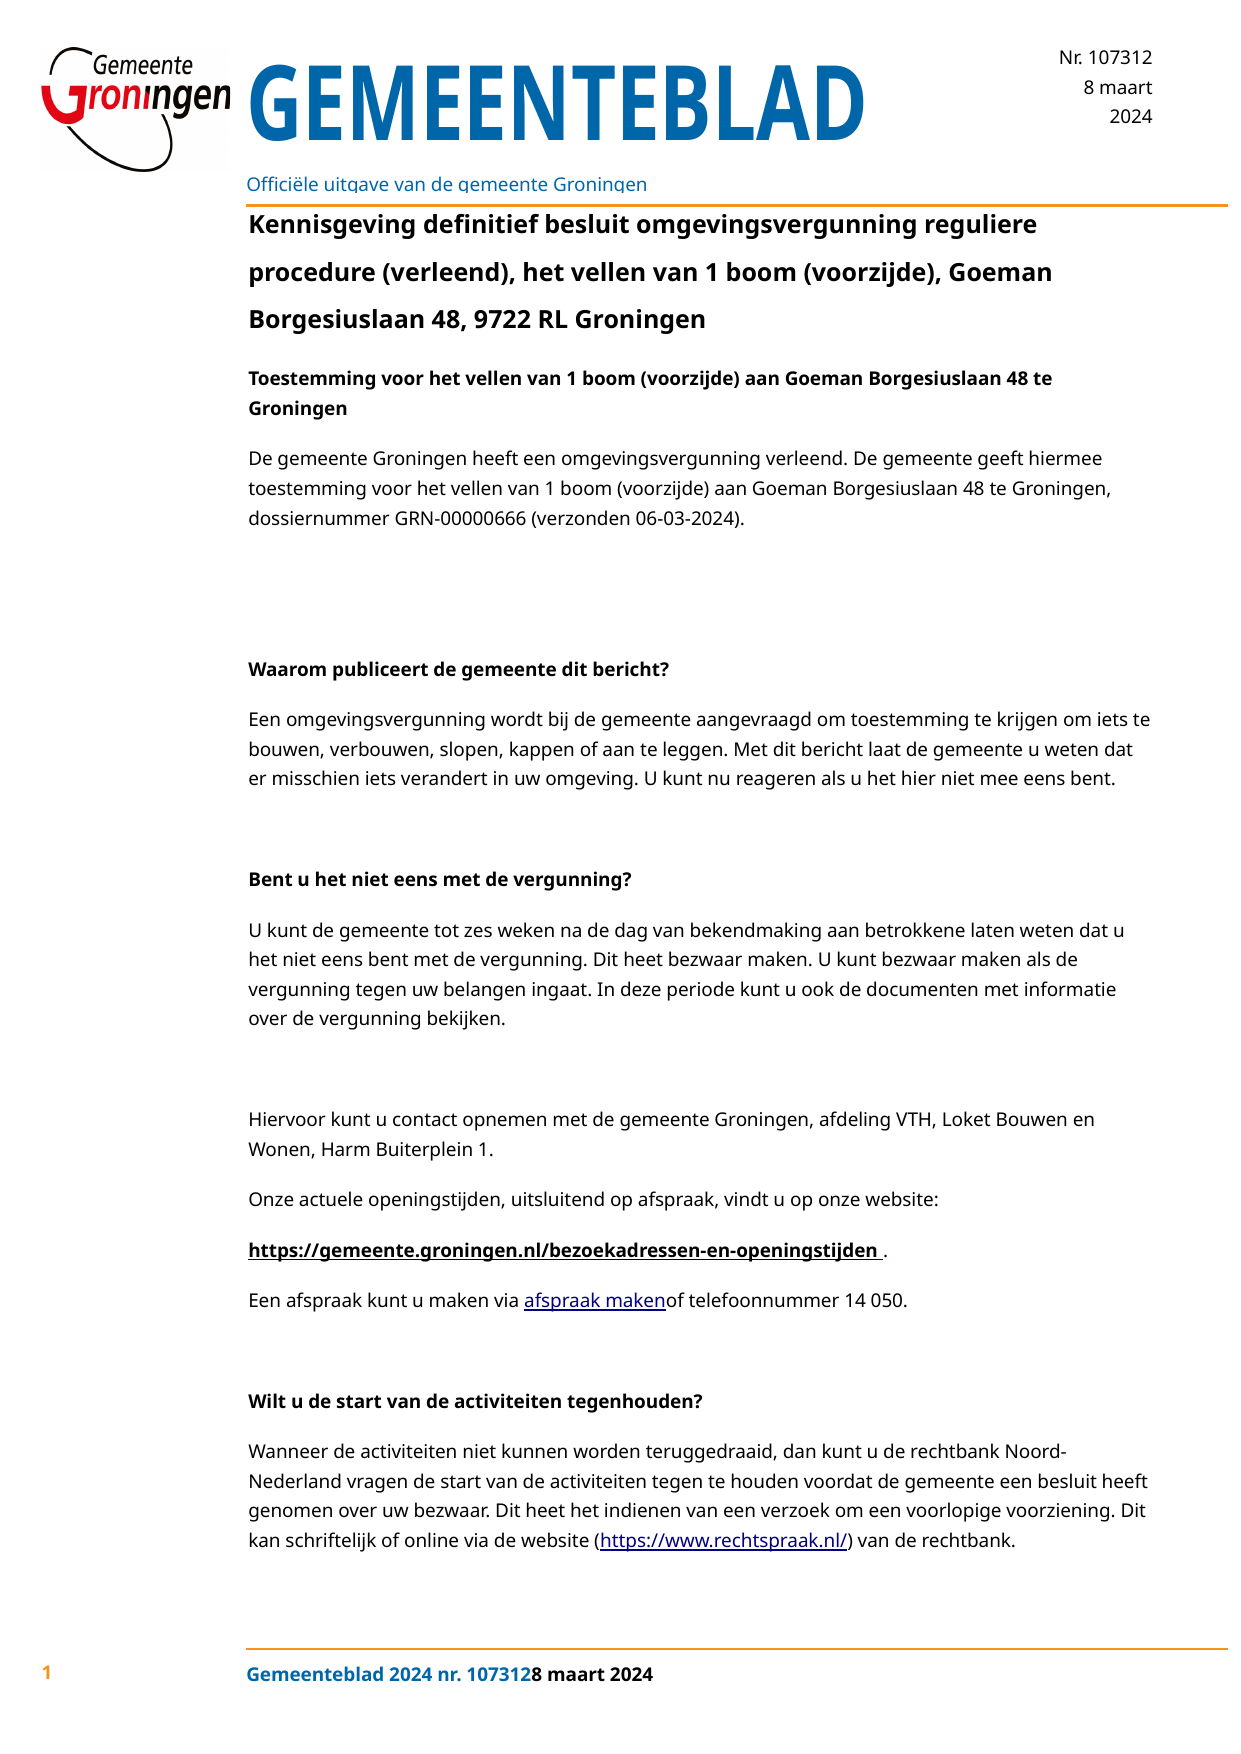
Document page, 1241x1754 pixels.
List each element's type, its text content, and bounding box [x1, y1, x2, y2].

text Wanneer de activiteiten niet kunnen worden teruggedraaid, dan kunt u de rechtbank Noord-Nederland vragen de start van de activiteiten tegen te houden voordat de gemeente een besluit heeft genomen over uw bezwaar. Dit heet het indienen van een verzoek om een voorlopige voorziening. Dit kan schriftelijk of online via de website (https://www.rechtspraak.nl/) van de rechtbank. [248, 1438, 1152, 1553]
text Toestemming voor het vellen van 1 boom (voorzijde) aan Goeman Borgesiuslaan 48 te Groningen [248, 366, 1152, 421]
picture [41, 47, 231, 172]
text Kennisgeving definitief besluit omgevingsvergunning reguliere procedure (verleend), het vellen van 1 boom (voorzijde), Goeman Borgesiuslaan 48, 9722 RL Groningen [248, 207, 1152, 336]
text De gemeente Groningen heeft een omgevingsvergunning verleend. De gemeente geeft hiermee toestemming voor het vellen van 1 boom (voorzijde) aan Goeman Borgesiuslaan 48 te Groningen, dossiernummer GRN-00000666 (verzonden 06-03-2024). [248, 446, 1152, 530]
text Wilt u de start van de activiteiten tegenhouden? [248, 1388, 1152, 1414]
text U kunt de gemeente tot zes weken na de dag van bekendmaking aan betrokkene laten weten dat u het niet eens bent met de vergunning. Dit heet bezwaar maken. U kunt bezwaar maken als de vergunning tegen uw belangen ingaat. In deze periode kunt u ook de documenten met informatie over de vergunning bekijken. [248, 917, 1152, 1031]
text Onze actuele openingstijden, uitsluitend op afspraak, vindt u op onze website: [248, 1186, 1152, 1212]
text Bent u het niet eens met de vergunning? [248, 866, 1152, 892]
text https://gemeente.groningen.nl/bezoekadressen-en-openingstijden . [248, 1237, 1152, 1262]
text Waarom publiceert de gemeente dit bericht? [248, 656, 1152, 682]
text Een afspraak kunt u maken via afspraak makenof telefoonnummer 14 050. [248, 1287, 1152, 1313]
text Een omgevingsvergunning wordt bij de gemeente aangevraagd om toestemming te krijgen om iets te bouwen, verbouwen, slopen, kappen of aan te leggen. Met dit bericht laat de gemeente u weten dat er misschien iets verandert in uw omgeving. U kunt nu reageren als u het hier niet mee eens bent. [248, 706, 1152, 791]
text Hiervoor kunt u contact opnemen met de gemeente Groningen, afdeling VTH, Loket Bouwen en Wonen, Harm Buiterplein 1. [248, 1106, 1152, 1162]
